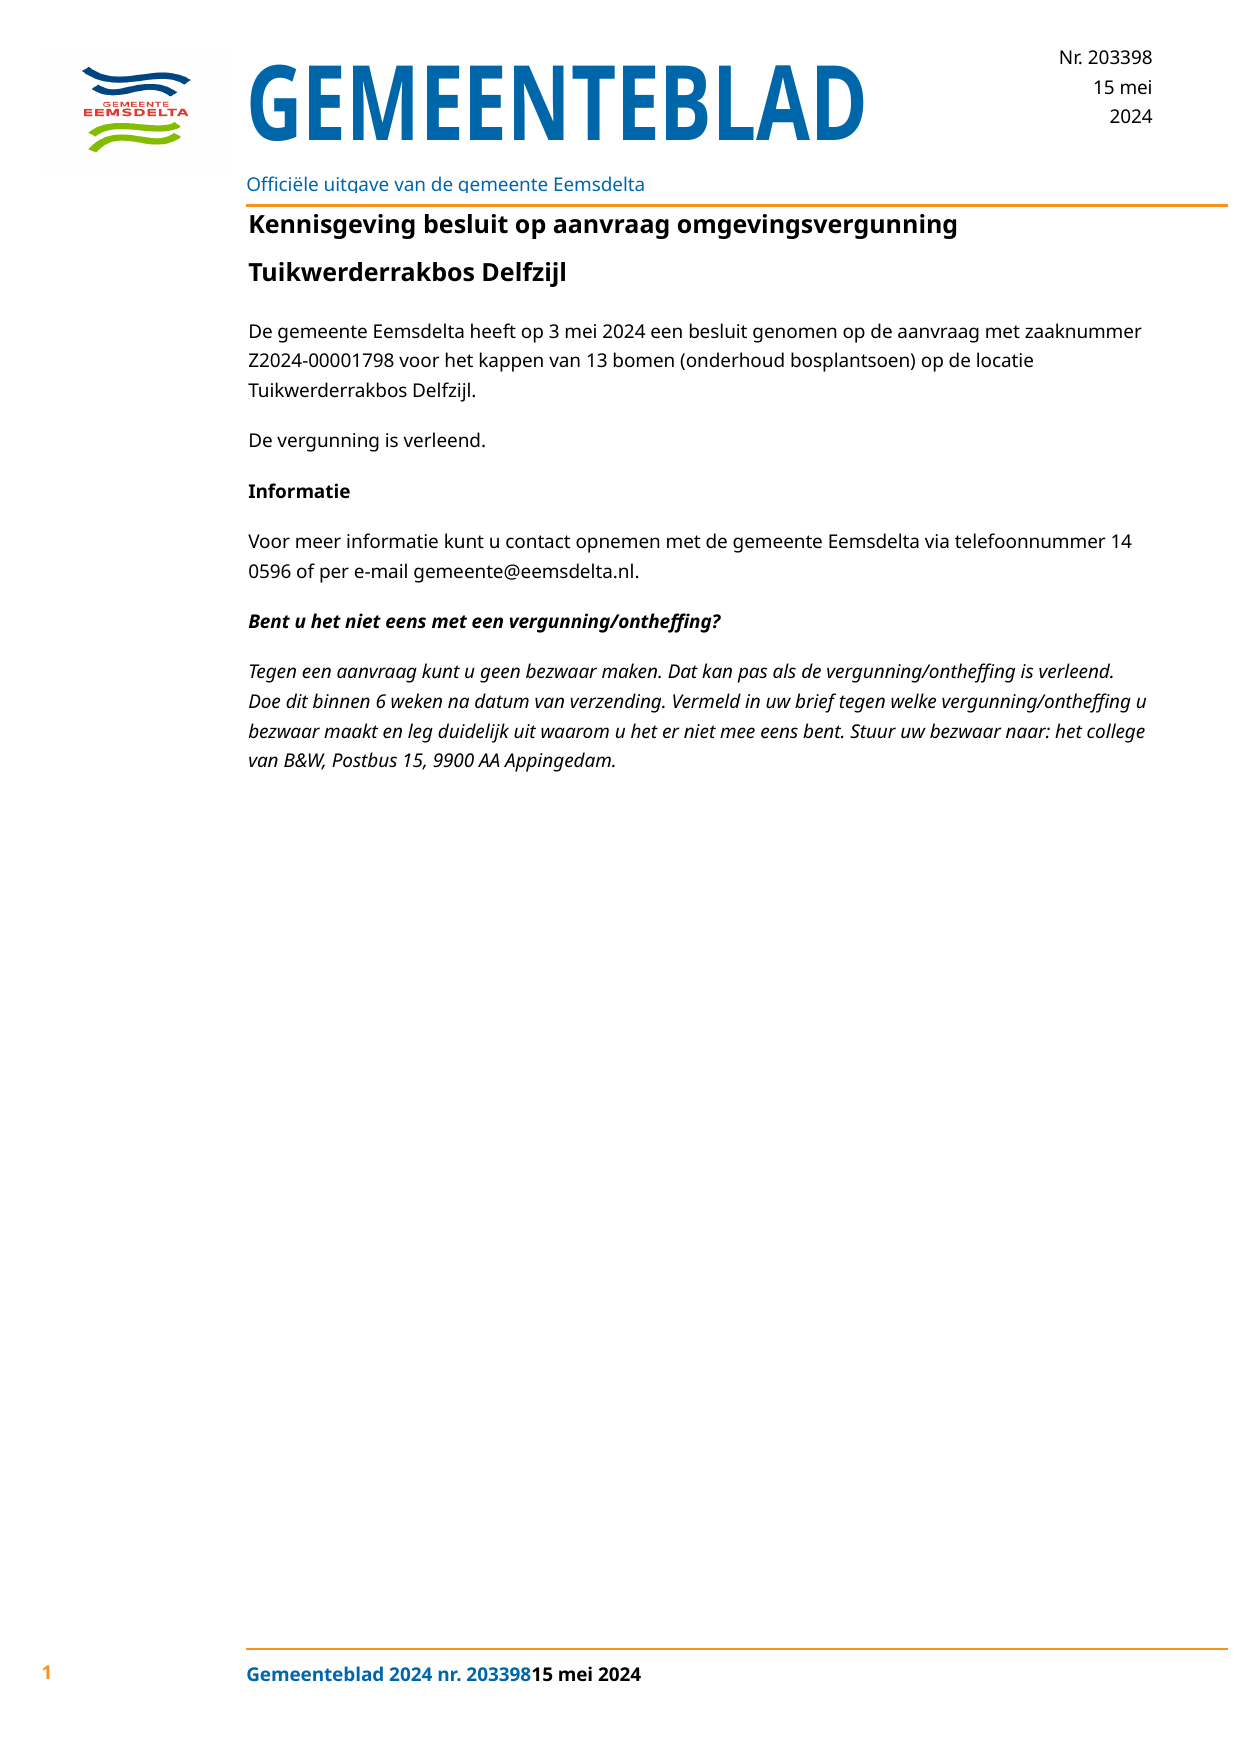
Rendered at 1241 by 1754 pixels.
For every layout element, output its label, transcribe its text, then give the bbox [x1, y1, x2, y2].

text Informatie [248, 478, 1152, 504]
text Kennisgeving besluit op aanvraag omgevingsvergunning Tuikwerderrakbos Delfzijl [248, 207, 1152, 288]
text De gemeente Eemsdelta heeft op 3 mei 2024 een besluit genomen op de aanvraag met zaaknummer Z2024-00001798 voor het kappen van 13 bomen (onderhoud bosplantsoen) op de locatie Tuikwerderrakbos Delfzijl. [248, 318, 1152, 403]
text De vergunning is verleend. [248, 427, 1152, 453]
text Tegen een aanvraag kunt u geen bezwaar maken. Dat kan pas als de vergunning/ontheffing is verleend. Doe dit binnen 6 weken na datum van verzending. Vermeld in uw brief tegen welke vergunning/ontheffing u bezwaar maakt en leg duidelijk uit waarom u het er niet mee eens bent. Stuur uw bezwaar naar: het college van B&W, Postbus 15, 9900 AA Appingedam. [248, 659, 1152, 773]
picture [41, 47, 231, 172]
text Voor meer informatie kunt u contact opnemen met de gemeente Eemsdelta via telefoonnummer 14 0596 of per e-mail gemeente@eemsdelta.nl. [248, 528, 1152, 584]
text Bent u het niet eens met een vergunning/ontheffing? [248, 608, 1152, 634]
